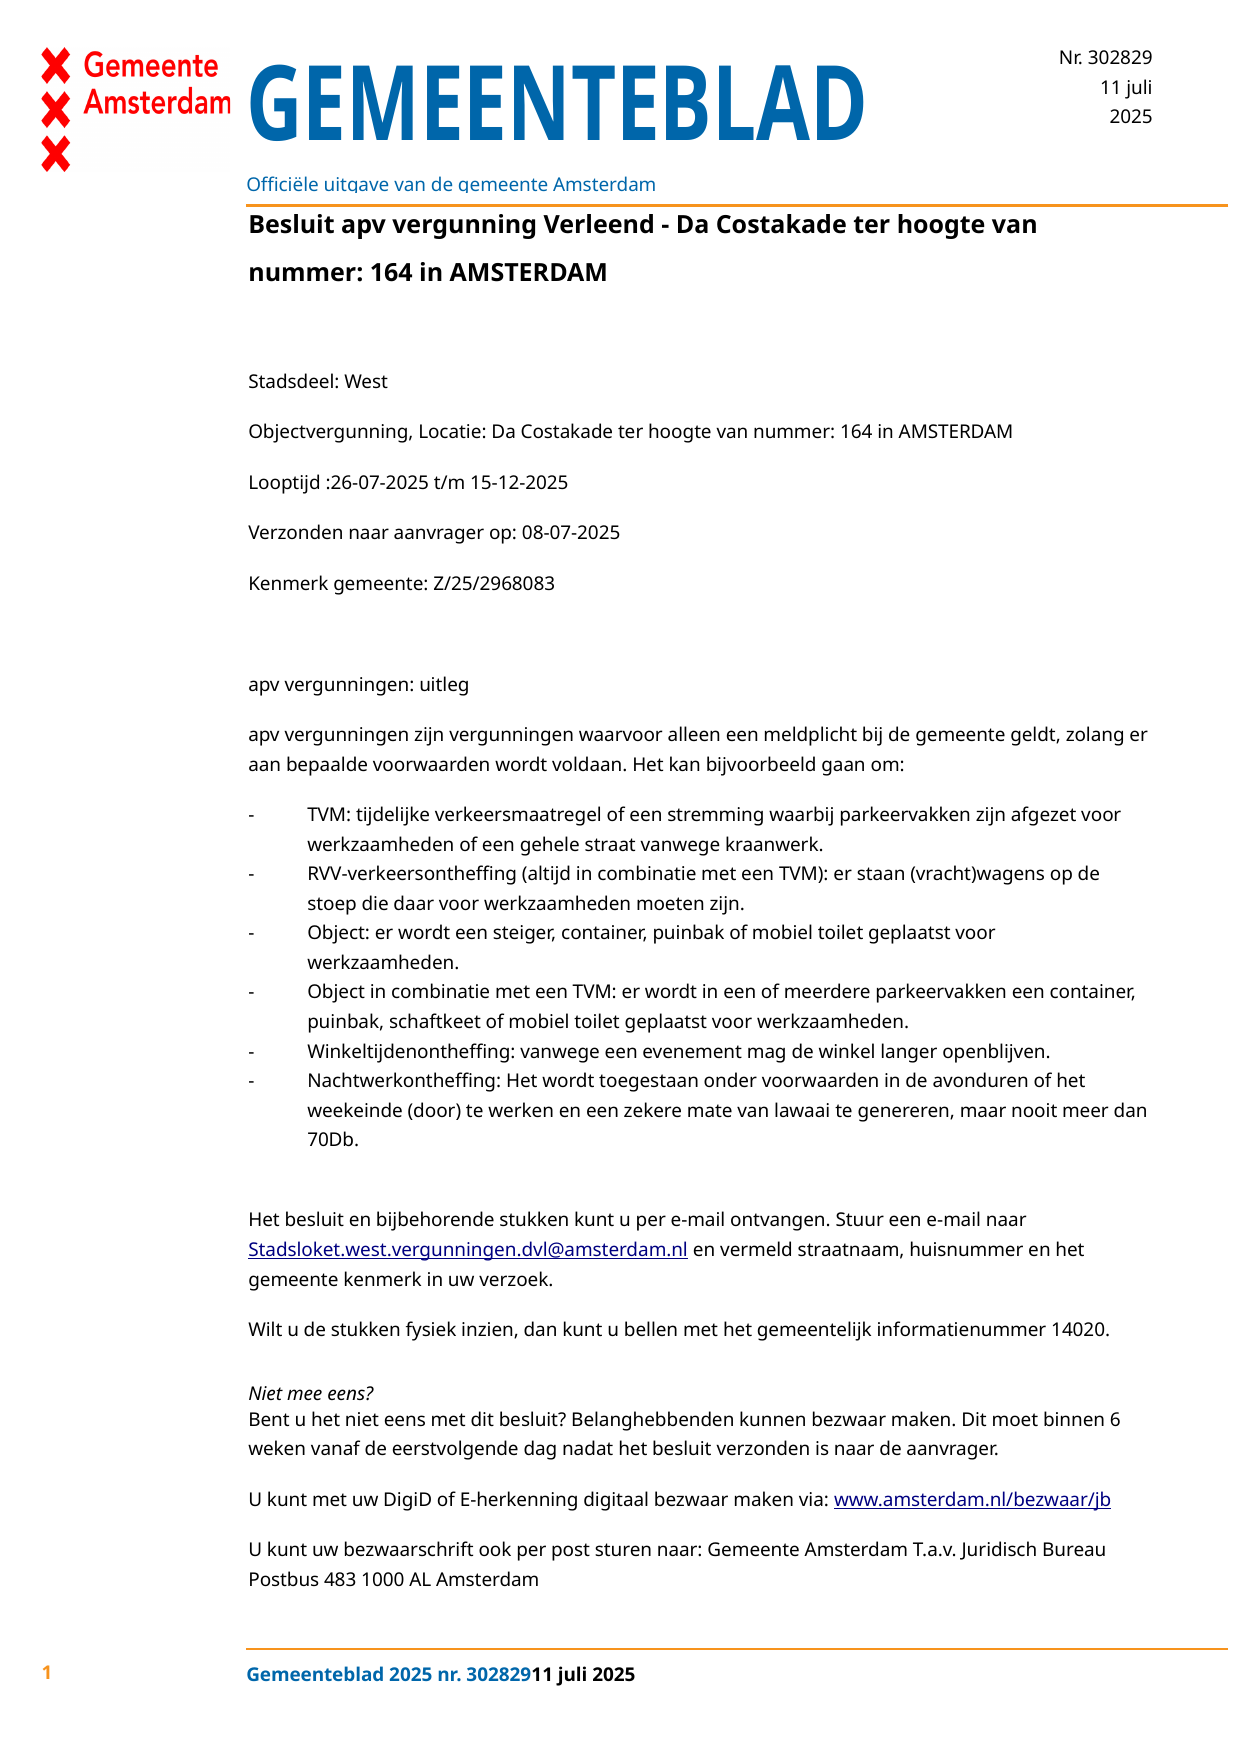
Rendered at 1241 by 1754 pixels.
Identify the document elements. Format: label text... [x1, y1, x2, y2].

text Stadsdeel: West [248, 368, 1152, 394]
text Kenmerk gemeente: Z/25/2968083 [248, 570, 1152, 596]
text apv vergunningen: uitleg [248, 671, 1152, 697]
list Winkeltijdenontheffing: vanwege een evenement mag de winkel langer openblijven. [248, 1038, 1152, 1064]
list Object: er wordt een steiger, container, puinbak of mobiel toilet geplaatst voor werkzaamheden. [248, 919, 1152, 975]
list Object in combinatie met een TVM: er wordt in een of meerdere parkeervakken een container, puinbak, schaftkeet of mobiel toilet geplaatst voor werkzaamheden. [248, 979, 1152, 1034]
text Wilt u de stukken fysiek inzien, dan kunt u bellen met het gemeentelijk informatienummer 14020. [248, 1316, 1152, 1342]
list Nachtwerkontheffing: Het wordt toegestaan onder voorwaarden in de avonduren of het weekeinde (door) te werken en een zekere mate van lawaai te genereren, maar nooit meer dan 70Db. [248, 1067, 1152, 1152]
text Niet mee eens? [248, 1380, 1152, 1406]
list TVM: tijdelijke verkeersmaatregel of een stremming waarbij parkeervakken zijn afgezet voor werkzaamheden of een gehele straat vanwege kraanwerk. [248, 801, 1152, 857]
text Besluit apv vergunning Verleend - Da Costakade ter hoogte van nummer: 164 in AMSTERDAM [248, 207, 1152, 288]
picture [41, 47, 231, 172]
text Looptijd :26-07-2025 t/m 15-12-2025 [248, 469, 1152, 495]
text U kunt uw bezwaarschrift ook per post sturen naar: Gemeente Amsterdam T.a.v. Juridisch Bureau Postbus 483 1000 AL Amsterdam [248, 1536, 1152, 1592]
text Het besluit en bijbehorende stukken kunt u per e-mail ontvangen. Stuur een e-mail naar Stadsloket.west.vergunningen.dvl@amsterdam.nl en vermeld straatnaam, huisnummer en het gemeente kenmerk in uw verzoek. [248, 1207, 1152, 1292]
text Verzonden naar aanvrager op: 08-07-2025 [248, 519, 1152, 545]
text apv vergunningen zijn vergunningen waarvoor alleen een meldplicht bij de gemeente geldt, zolang er aan bepaalde voorwaarden wordt voldaan. Het kan bijvoorbeeld gaan om: [248, 721, 1152, 777]
text Objectvergunning, Locatie: Da Costakade ter hoogte van nummer: 164 in AMSTERDAM [248, 419, 1152, 444]
text U kunt met uw DigiD of E-herkenning digitaal bezwaar maken via: www.amsterdam.nl/bezwaar/jb [248, 1486, 1152, 1512]
text Bent u het niet eens met dit besluit? Belanghebbenden kunnen bezwaar maken. Dit moet binnen 6 weken vanaf de eerstvolgende dag nadat het besluit verzonden is naar de aanvrager. [248, 1406, 1152, 1461]
list RVV-verkeersontheffing (altijd in combinatie met een TVM): er staan (vracht)wagens op de stoep die daar voor werkzaamheden moeten zijn. [248, 860, 1152, 916]
